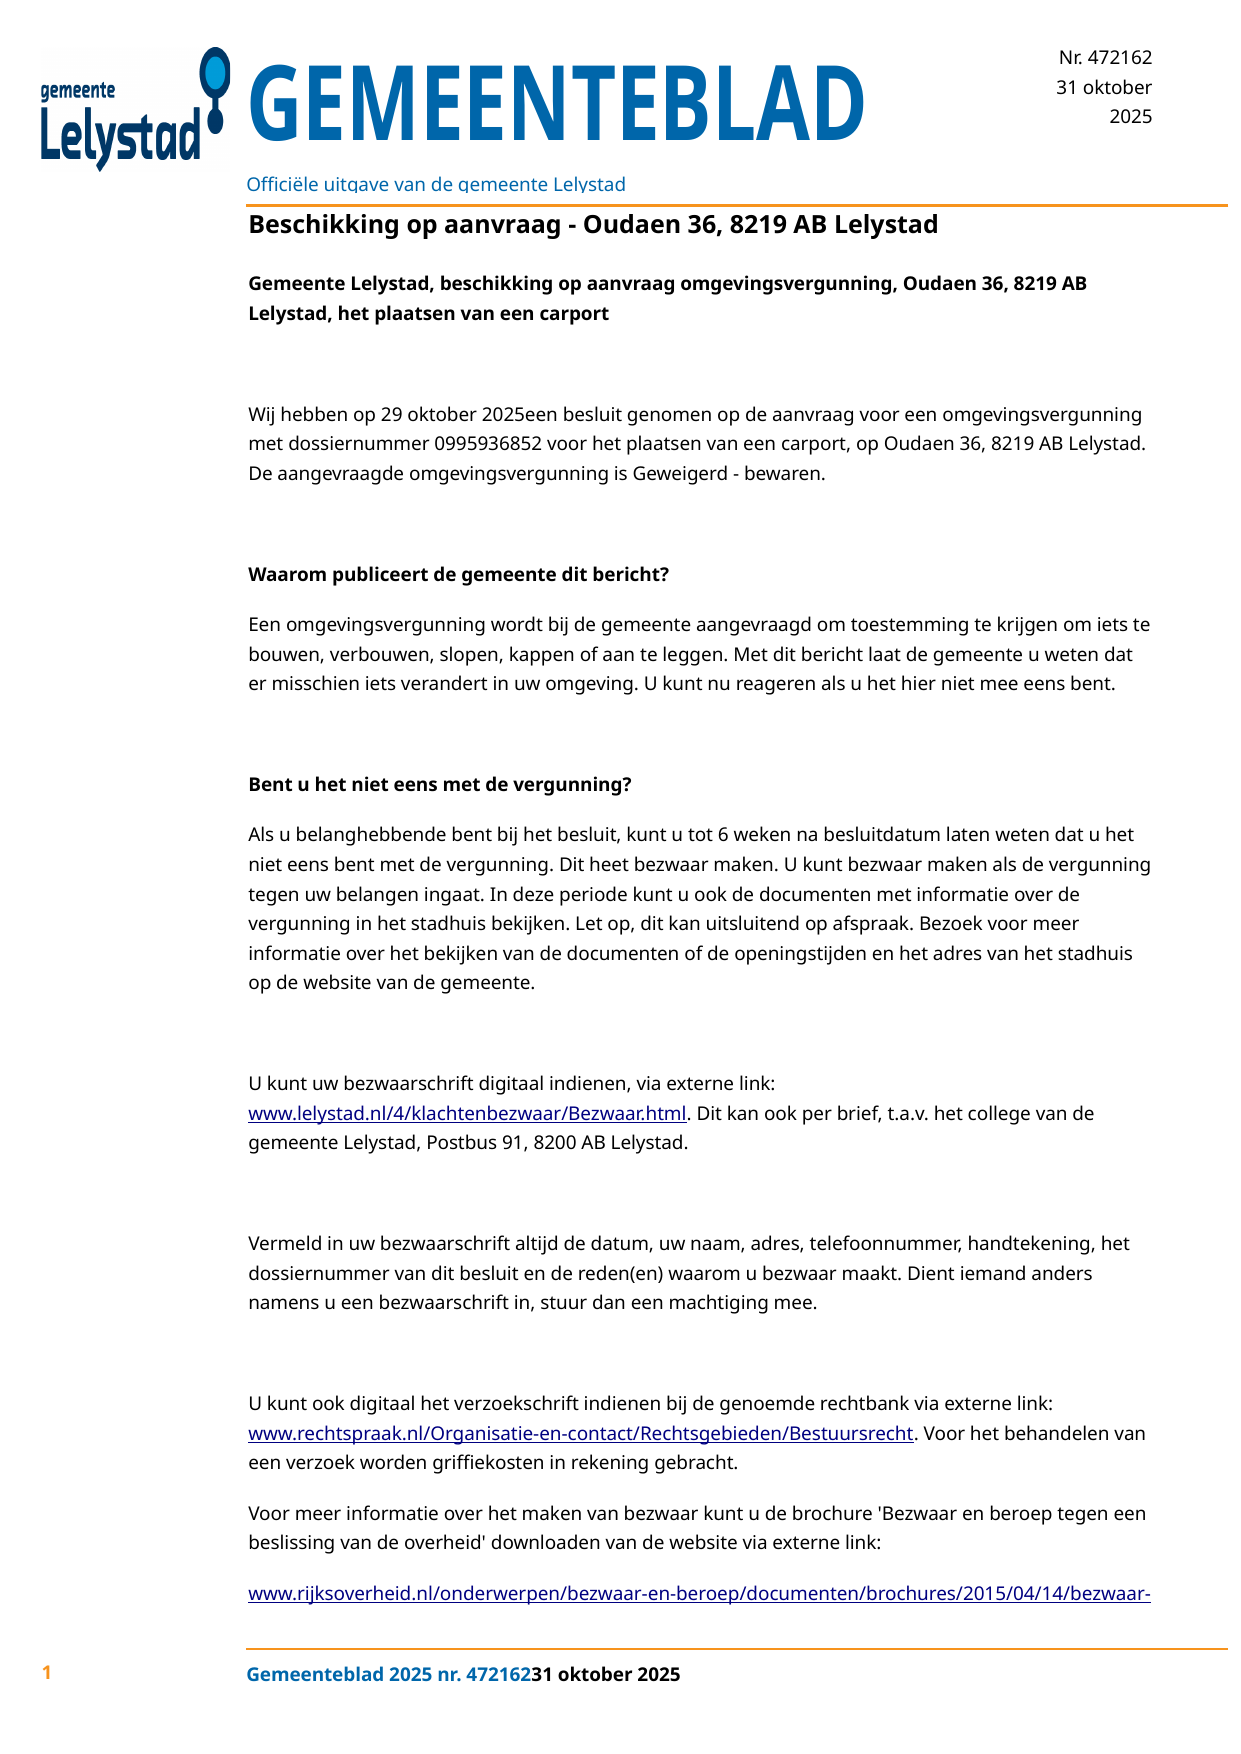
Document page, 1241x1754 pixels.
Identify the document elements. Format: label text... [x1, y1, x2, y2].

text Gemeente Lelystad, beschikking op aanvraag omgevingsvergunning, Oudaen 36, 8219 AB Lelystad, het plaatsen van een carport [248, 270, 1152, 326]
text Als u belanghebbende bent bij het besluit, kunt u tot 6 weken na besluitdatum laten weten dat u het niet eens bent met de vergunning. Dit heet bezwaar maken. U kunt bezwaar maken als de vergunning tegen uw belangen ingaat. In deze periode kunt u ook de documenten met informatie over de vergunning in het stadhuis bekijken. Let op, dit kan uitsluitend op afspraak. Bezoek voor meer informatie over het bekijken van de documenten of de openingstijden en het adres van het stadhuis op de website van de gemeente. [248, 822, 1152, 995]
text www.rijksoverheid.nl/onderwerpen/bezwaar-en-beroep/documenten/brochures/2015/04/14/bezwaar- [248, 1580, 1152, 1606]
text U kunt uw bezwaarschrift digitaal indienen, via externe link: www.lelystad.nl/4/klachtenbezwaar/Bezwaar.html. Dit kan ook per brief, t.a.v. het college van de gemeente Lelystad, Postbus 91, 8200 AB Lelystad. [248, 1070, 1152, 1155]
text Beschikking op aanvraag - Oudaen 36, 8219 AB Lelystad [248, 207, 1152, 241]
picture [41, 47, 231, 172]
text Vermeld in uw bezwaarschrift altijd de datum, uw naam, adres, telefoonnummer, handtekening, het dossiernummer van dit besluit en de reden(en) waarom u bezwaar maakt. Dient iemand anders namens u een bezwaarschrift in, stuur dan een machtiging mee. [248, 1230, 1152, 1315]
text Waarom publiceert de gemeente dit bericht? [248, 561, 1152, 586]
text Voor meer informatie over het maken van bezwaar kunt u de brochure 'Bezwaar en beroep tegen een beslissing van de overheid' downloaden van de website via externe link: [248, 1500, 1152, 1555]
text Wij hebben op 29 oktober 2025een besluit genomen op de aanvraag voor een omgevingsvergunning met dossiernummer 0995936852 voor het plaatsen van een carport, op Oudaen 36, 8219 AB Lelystad. De aangevraagde omgevingsvergunning is Geweigerd - bewaren. [248, 401, 1152, 486]
text Bent u het niet eens met de vergunning? [248, 771, 1152, 797]
text U kunt ook digitaal het verzoekschrift indienen bij de genoemde rechtbank via externe link: www.rechtspraak.nl/Organisatie-en-contact/Rechtsgebieden/Bestuursrecht. Voor het behandelen van een verzoek worden griffiekosten in rekening gebracht. [248, 1390, 1152, 1475]
text Een omgevingsvergunning wordt bij de gemeente aangevraagd om toestemming te krijgen om iets te bouwen, verbouwen, slopen, kappen of aan te leggen. Met dit bericht laat de gemeente u weten dat er misschien iets verandert in uw omgeving. U kunt nu reageren als u het hier niet mee eens bent. [248, 611, 1152, 696]
